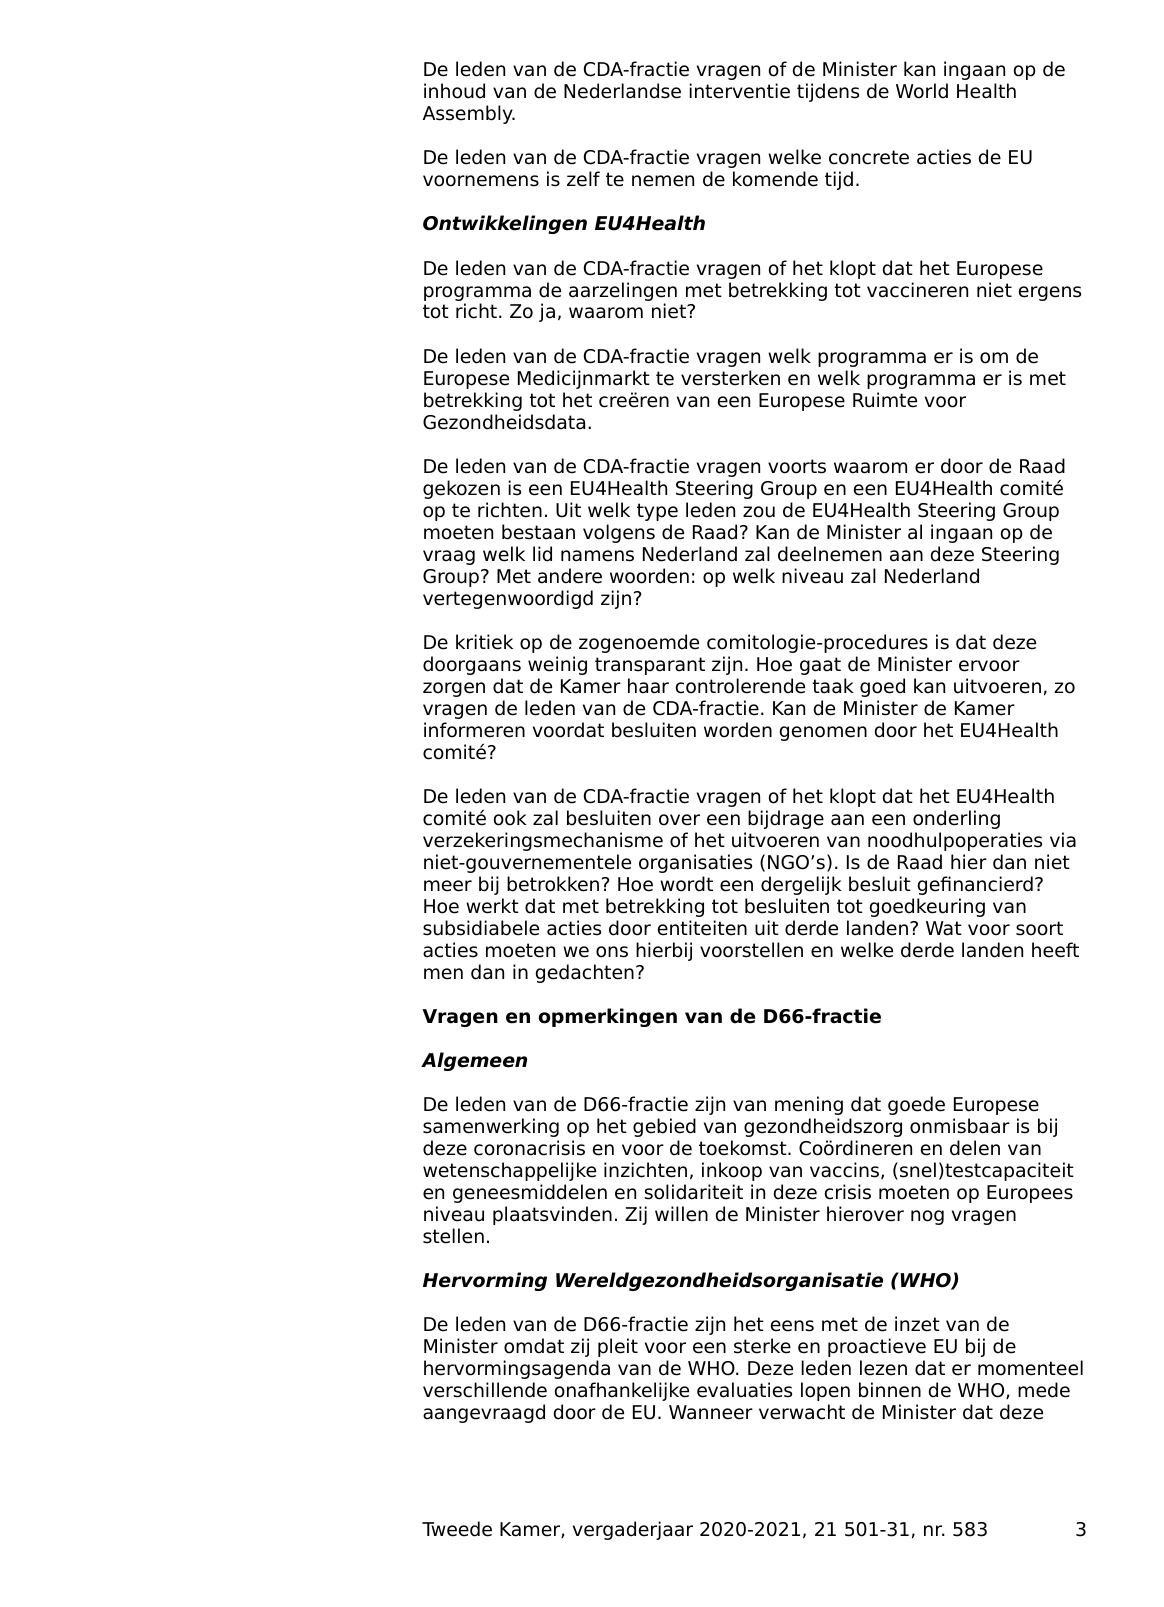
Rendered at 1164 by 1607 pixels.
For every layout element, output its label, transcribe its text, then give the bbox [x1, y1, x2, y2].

subtitle Ontwikkelingen EU4Health [422, 213, 1087, 235]
subtitle Algemeen [422, 1050, 1087, 1072]
subtitle Hervorming Wereldgezondheidsorganisatie (WHO) [422, 1270, 1087, 1292]
text De leden van de CDA-fractie vragen of het klopt dat het Europese programma de aarzelingen met betrekking tot vaccineren niet ergens tot richt. Zo ja, waarom niet? [422, 257, 1087, 323]
text De leden van de CDA-fractie vragen welk programma er is om de Europese Medicijnmarkt te versterken en welk programma er is met betrekking tot het creëren van een Europese Ruimte voor Gezondheidsdata. [422, 346, 1087, 433]
text De kritiek op de zogenoemde comitologie-procedures is dat deze doorgaans weinig transparant zijn. Hoe gaat de Minister ervoor zorgen dat de Kamer haar controlerende taak goed kan uitvoeren, zo vragen de leden van de CDA-fractie. Kan de Minister de Kamer informeren voordat besluiten worden genomen door het EU4Health comité? [422, 632, 1087, 764]
text De leden van de D66-fractie zijn van mening dat goede Europese samenwerking op het gebied van gezondheidszorg onmisbaar is bij deze coronacrisis en voor de toekomst. Coördineren en delen van wetenschappelijke inzichten, inkoop van vaccins, (snel)testcapaciteit en geneesmiddelen en solidariteit in deze crisis moeten op Europees niveau plaatsvinden. Zij willen de Minister hierover nog vragen stellen. [422, 1094, 1087, 1248]
text De leden van de CDA-fractie vragen welke concrete acties de EU voornemens is zelf te nemen de komende tijd. [422, 147, 1087, 191]
text De leden van de CDA-fractie vragen voorts waarom er door de Raad gekozen is een EU4Health Steering Group en een EU4Health comité op te richten. Uit welk type leden zou de EU4Health Steering Group moeten bestaan volgens de Raad? Kan de Minister al ingaan op de vraag welk lid namens Nederland zal deelnemen aan deze Steering Group? Met andere woorden: op welk niveau zal Nederland vertegenwoordigd zijn? [422, 456, 1087, 609]
text De leden van de CDA-fractie vragen of het klopt dat het EU4Health comité ook zal besluiten over een bijdrage aan een onderling verzekeringsmechanisme of het uitvoeren van noodhulpoperaties via niet-gouvernementele organisaties (NGO’s). Is de Raad hier dan niet meer bij betrokken? Hoe wordt een dergelijk besluit gefinancierd? Hoe werkt dat met betrekking tot besluiten tot goedkeuring van subsidiabele acties door entiteiten uit derde landen? Wat voor soort acties moeten we ons hierbij voorstellen en welke derde landen heeft men dan in gedachten? [422, 786, 1087, 984]
text De leden van de D66-fractie zijn het eens met de inzet van de Minister omdat zij pleit voor een sterke en proactieve EU bij de hervormingsagenda van de WHO. Deze leden lezen dat er momenteel verschillende onafhankelijke evaluaties lopen binnen de WHO, mede aangevraagd door de EU. Wanneer verwacht de Minister dat deze [422, 1314, 1087, 1424]
subtitle Vragen en opmerkingen van de D66-fractie [422, 1006, 1087, 1028]
text De leden van de CDA-fractie vragen of de Minister kan ingaan op de inhoud van de Nederlandse interventie tijdens de World Health Assembly. [422, 59, 1087, 125]
